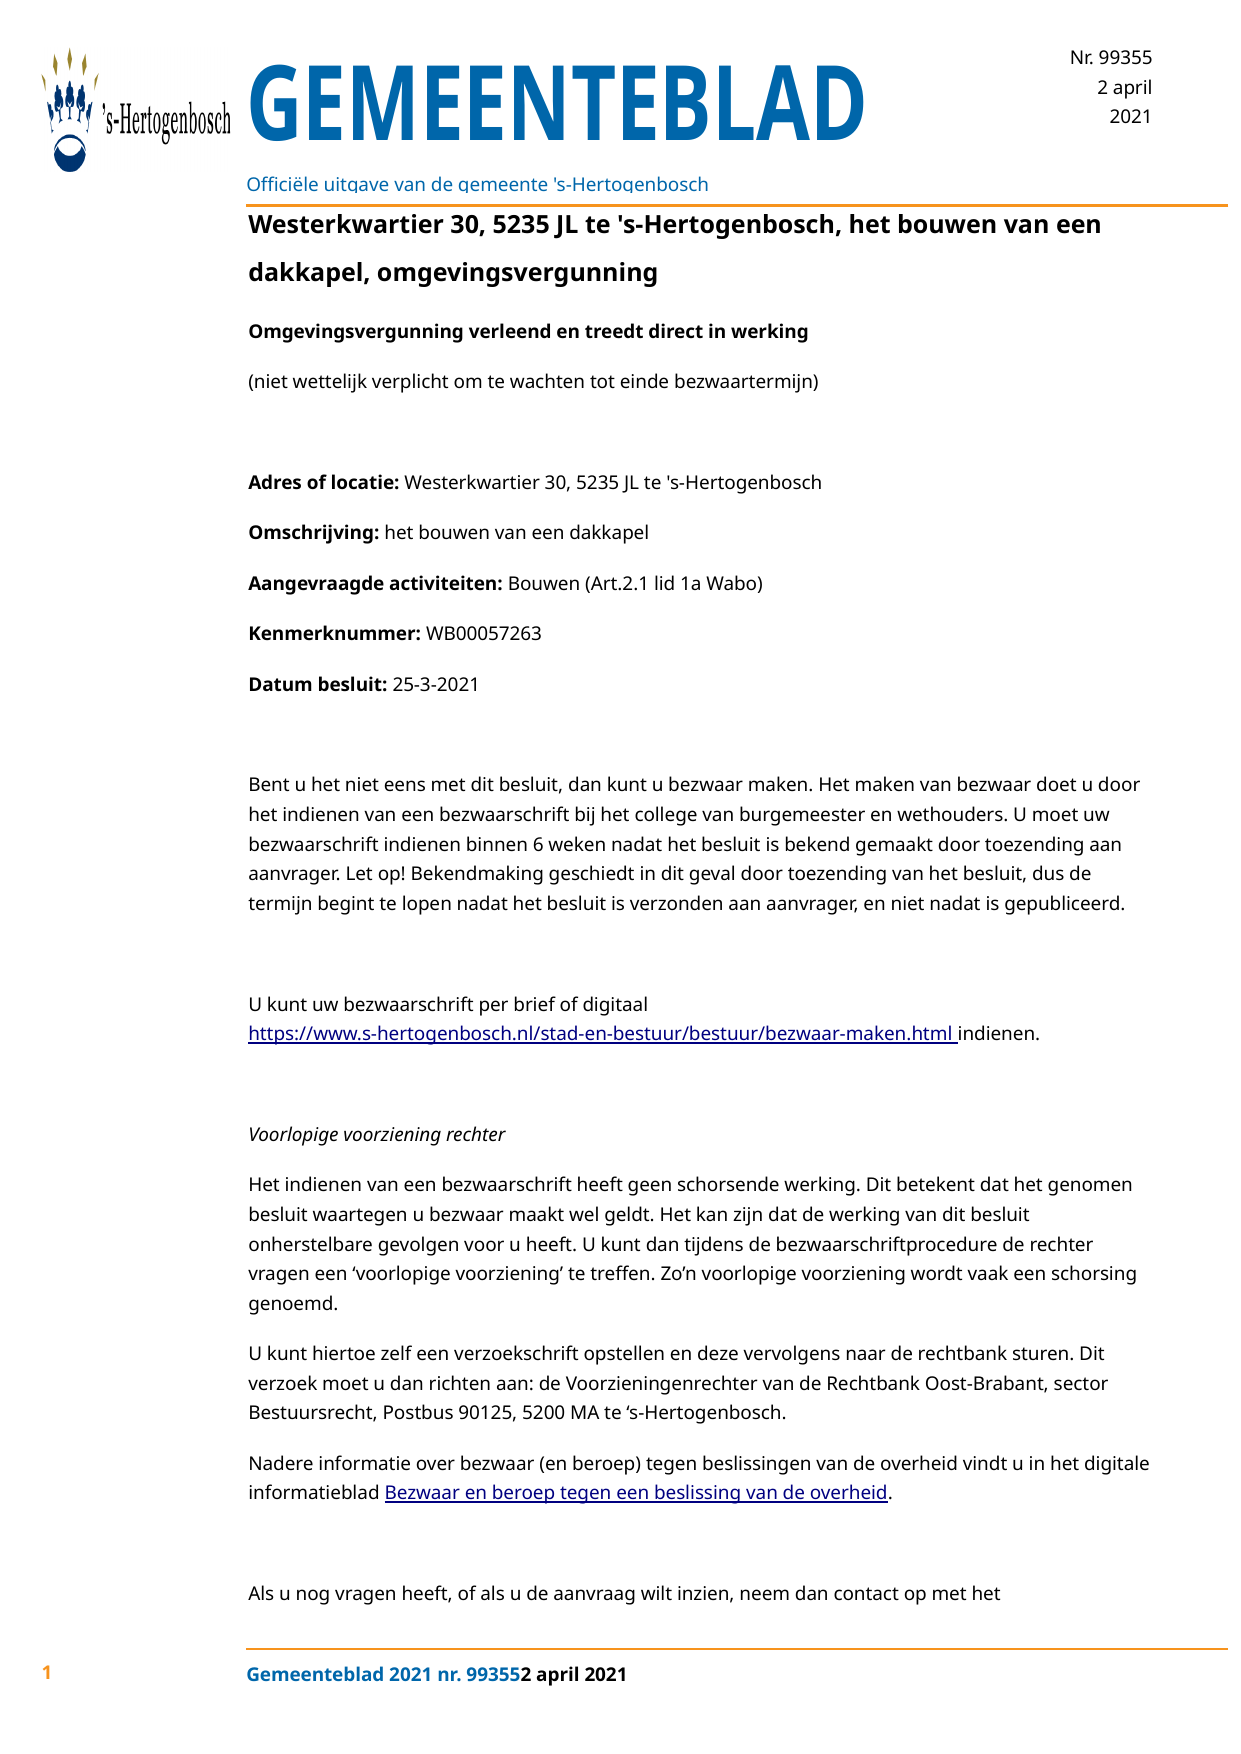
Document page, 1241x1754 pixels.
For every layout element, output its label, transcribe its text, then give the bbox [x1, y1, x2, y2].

text Als u nog vragen heeft, of als u de aanvraag wilt inzien, neem dan contact op met het [248, 1580, 1152, 1606]
text Aangevraagde activiteiten: Bouwen (Art.2.1 lid 1a Wabo) [248, 570, 1152, 596]
text (niet wettelijk verplicht om te wachten tot einde bezwaartermijn) [248, 368, 1152, 394]
text U kunt uw bezwaarschrift per brief of digitaal https://www.s-hertogenbosch.nl/stad-en-bestuur/bestuur/bezwaar-maken.html indienen. [248, 991, 1152, 1046]
text Voorlopige voorziening rechter [248, 1121, 1152, 1147]
text Datum besluit: 25-3-2021 [248, 671, 1152, 697]
text Omgevingsvergunning verleend en treedt direct in werking [248, 318, 1152, 344]
text Bent u het niet eens met dit besluit, dan kunt u bezwaar maken. Het maken van bezwaar doet u door het indienen van een bezwaarschrift bij het college van burgemeester en wethouders. U moet uw bezwaarschrift indienen binnen 6 weken nadat het besluit is bekend gemaakt door toezending aan aanvrager. Let op! Bekendmaking geschiedt in dit geval door toezending van het besluit, dus de termijn begint te lopen nadat het besluit is verzonden aan aanvrager, en niet nadat is gepubliceerd. [248, 772, 1152, 916]
text Het indienen van een bezwaarschrift heeft geen schorsende werking. Dit betekent dat het genomen besluit waartegen u bezwaar maakt wel geldt. Het kan zijn dat de werking van dit besluit onherstelbare gevolgen voor u heeft. U kunt dan tijdens de bezwaarschriftprocedure de rechter vragen een ‘voorlopige voorziening’ te treffen. Zo’n voorlopige voorziening wordt vaak een schorsing genoemd. [248, 1172, 1152, 1316]
text Westerkwartier 30, 5235 JL te 's-Hertogenbosch, het bouwen van een dakkapel, omgevingsvergunning [248, 207, 1152, 288]
text Adres of locatie: Westerkwartier 30, 5235 JL te 's-Hertogenbosch [248, 469, 1152, 495]
picture [41, 47, 231, 172]
text Omschrijving: het bouwen van een dakkapel [248, 519, 1152, 545]
text Kenmerknummer: WB00057263 [248, 620, 1152, 646]
text U kunt hiertoe zelf een verzoekschrift opstellen en deze vervolgens naar de rechtbank sturen. Dit verzoek moet u dan richten aan: de Voorzieningenrechter van de Rechtbank Oost-Brabant, sector Bestuursrecht, Postbus 90125, 5200 MA te ‘s-Hertogenbosch. [248, 1340, 1152, 1425]
text Nadere informatie over bezwaar (en beroep) tegen beslissingen van de overheid vindt u in het digitale informatieblad Bezwaar en beroep tegen een beslissing van de overheid. [248, 1450, 1152, 1505]
